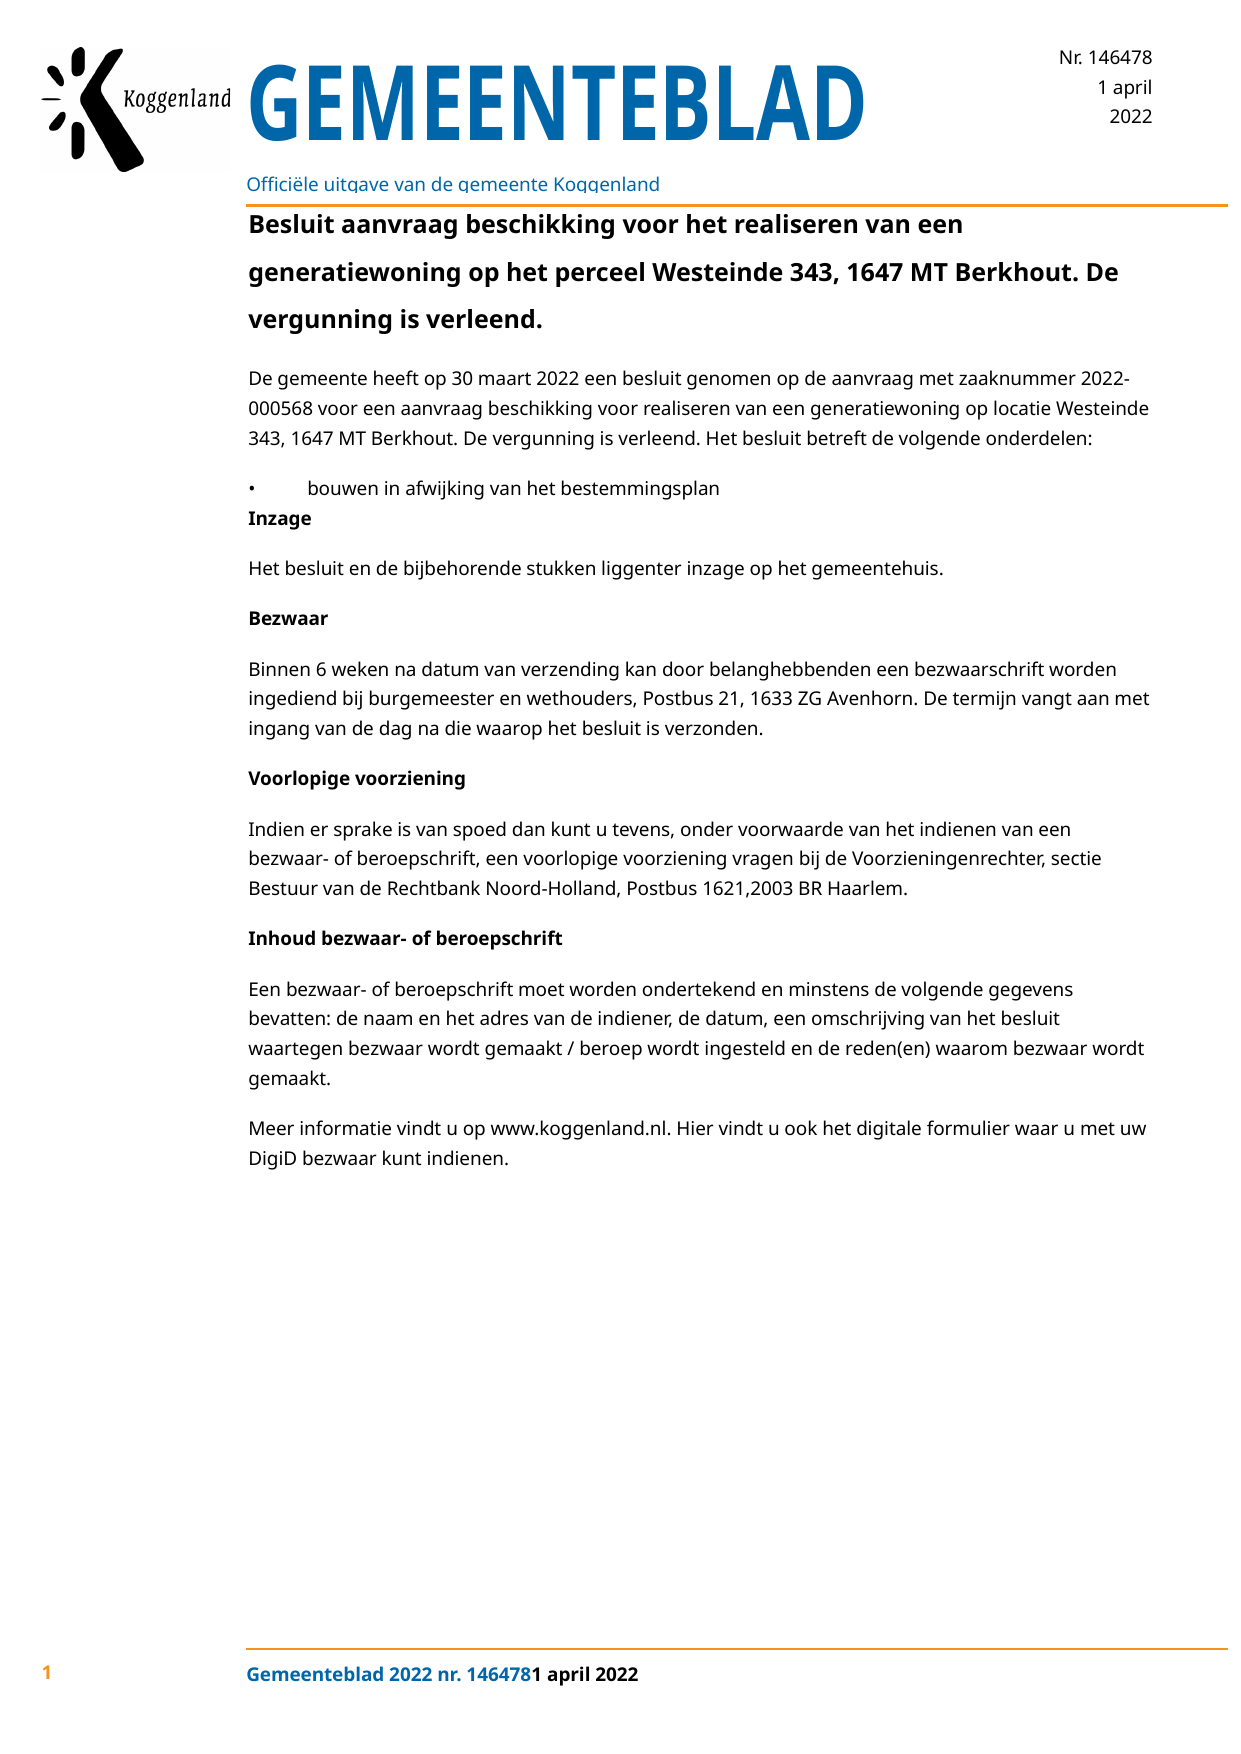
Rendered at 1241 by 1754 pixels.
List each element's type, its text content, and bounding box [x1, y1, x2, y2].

text Inhoud bezwaar- of beroepschrift [248, 926, 1152, 951]
text Inzage [248, 505, 1152, 530]
picture [41, 47, 231, 172]
text Besluit aanvraag beschikking voor het realiseren van een generatiewoning op het perceel Westeinde 343, 1647 MT Berkhout. De vergunning is verleend. [248, 207, 1152, 336]
text Meer informatie vindt u op www.koggenland.nl. Hier vindt u ook het digitale formulier waar u met uw DigiD bezwaar kunt indienen. [248, 1115, 1152, 1170]
text Bezwaar [248, 606, 1152, 631]
text Een bezwaar- of beroepschrift moet worden ondertekend en minstens de volgende gegevens bevatten: de naam en het adres van de indiener, de datum, een omschrijving van het besluit waartegen bezwaar wordt gemaakt / beroep wordt ingesteld en de reden(en) waarom bezwaar wordt gemaakt. [248, 976, 1152, 1090]
text De gemeente heeft op 30 maart 2022 een besluit genomen op de aanvraag met zaaknummer 2022-000568 voor een aanvraag beschikking voor realiseren van een generatiewoning op locatie Westeinde 343, 1647 MT Berkhout. De vergunning is verleend. Het besluit betreft de volgende onderdelen: [248, 366, 1152, 450]
text Het besluit en de bijbehorende stukken liggenter inzage op het gemeentehuis. [248, 555, 1152, 581]
text Binnen 6 weken na datum van verzending kan door belanghebbenden een bezwaarschrift worden ingediend bij burgemeester en wethouders, Postbus 21, 1633 ZG Avenhorn. De termijn vangt aan met ingang van de dag na die waarop het besluit is verzonden. [248, 656, 1152, 741]
text Indien er sprake is van spoed dan kunt u tevens, onder voorwaarde van het indienen van een bezwaar- of beroepschrift, een voorlopige voorziening vragen bij de Voorzieningenrechter, sectie Bestuur van de Rechtbank Noord-Holland, Postbus 1621,2003 BR Haarlem. [248, 816, 1152, 901]
list bouwen in afwijking van het bestemmingsplan [248, 475, 1152, 501]
text Voorlopige voorziening [248, 766, 1152, 791]
